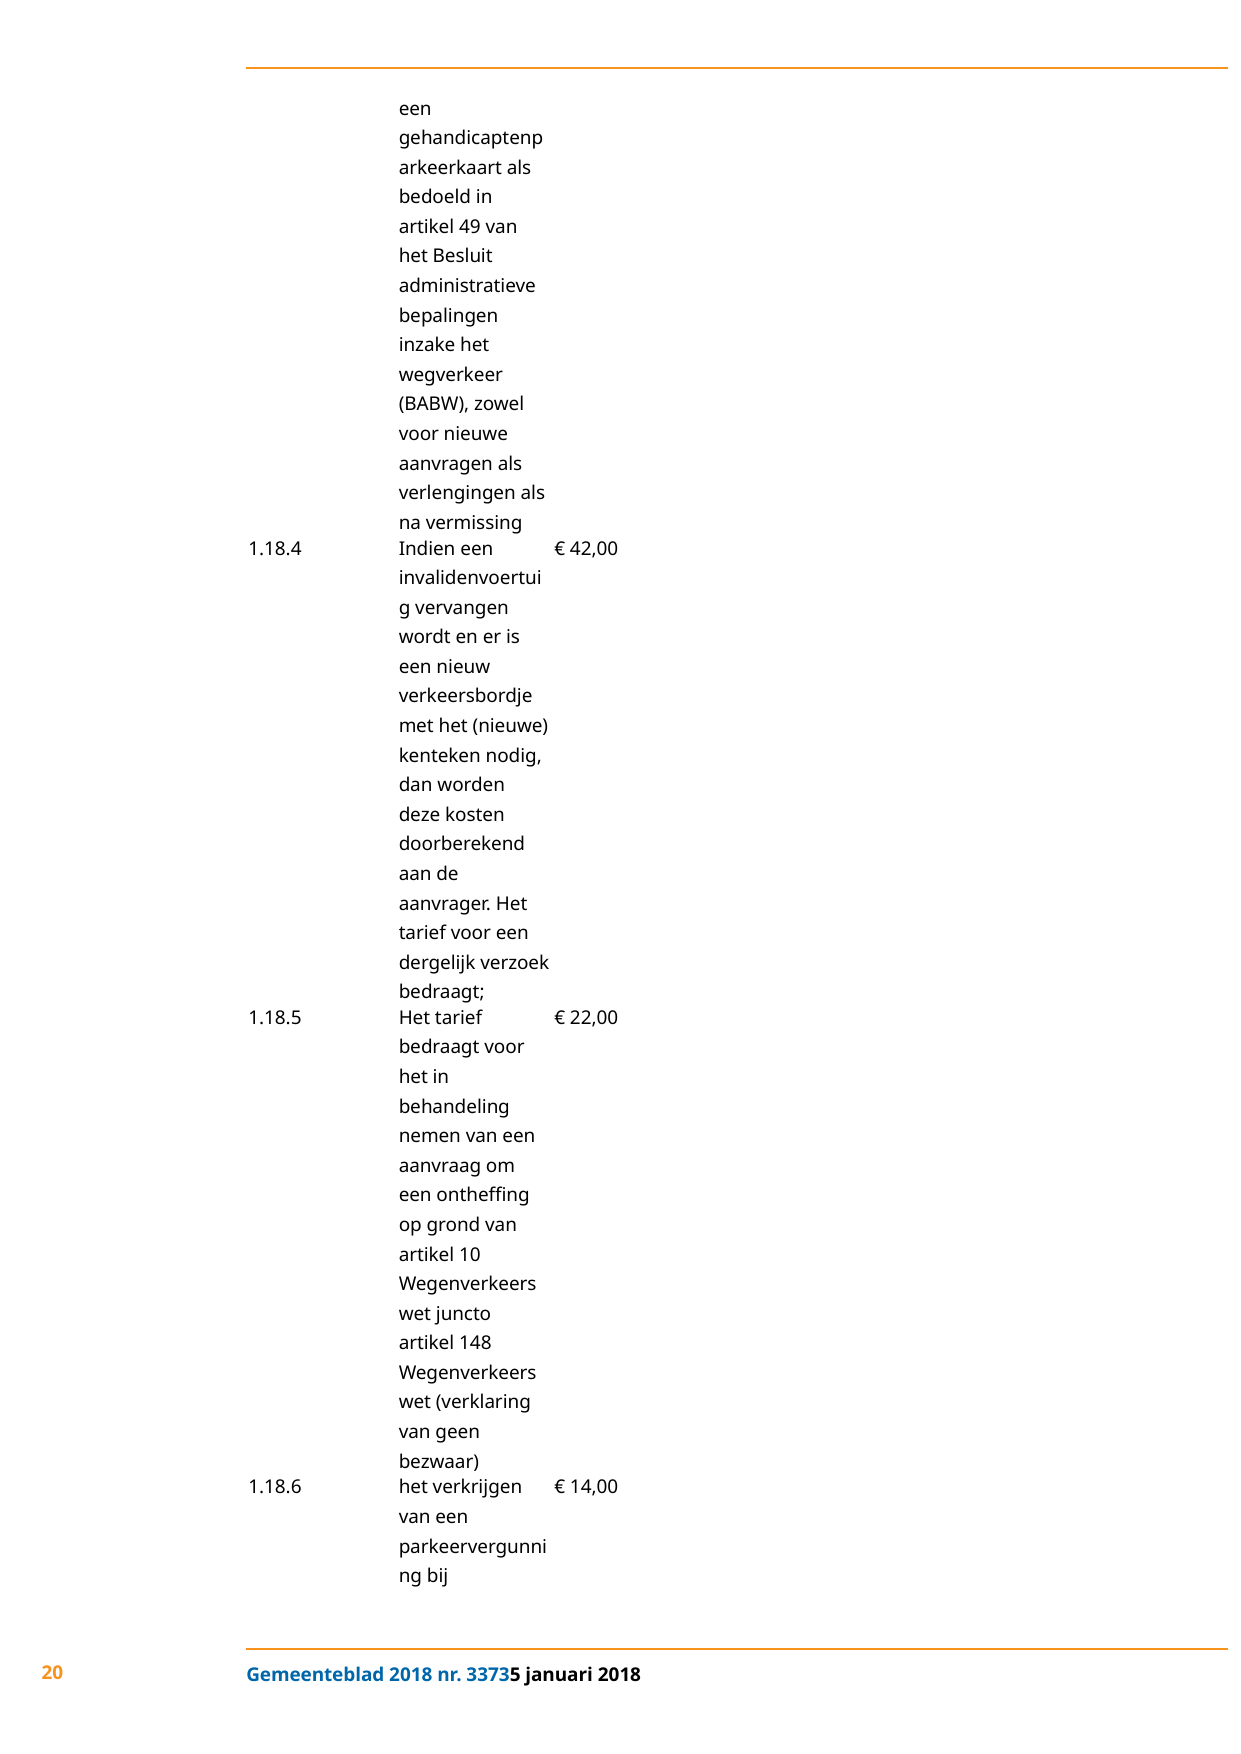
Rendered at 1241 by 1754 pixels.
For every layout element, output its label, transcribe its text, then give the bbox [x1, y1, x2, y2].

table_cell Het tarief bedraagt voor het in behandeling nemen van een aanvraag om een ontheffing op grond van artikel 10 Wegenverkeerswet juncto artikel 148 Wegenverkeerswet (verklaring van geen bezwaar) [399, 1004, 549, 1474]
picture [41, 47, 231, 172]
table_cell [248, 95, 398, 535]
table_cell een gehandicaptenparkeerkaart als bedoeld in artikel 49 van het Besluit administratieve bepalingen inzake het wegverkeer (BABW), zowel voor nieuwe aanvragen als verlengingen als na vermissing [399, 95, 549, 535]
table_cell € 14,00 [549, 1474, 700, 1588]
table_cell 1.18.5 [248, 1004, 398, 1474]
table_cell het verkrijgen van een parkeervergunning bij [399, 1474, 549, 1588]
table_cell [549, 95, 700, 535]
table_cell € 42,00 [549, 535, 700, 1004]
table_cell € 22,00 [549, 1004, 700, 1474]
table_cell 1.18.4 [248, 535, 398, 1004]
table_cell Indien een invalidenvoertuig vervangen wordt en er is een nieuw verkeersbordje met het (nieuwe) kenteken nodig, dan worden deze kosten doorberekend aan de aanvrager. Het tarief voor een dergelijk verzoek bedraagt; [399, 535, 549, 1004]
table_cell 1.18.6 [248, 1474, 398, 1588]
